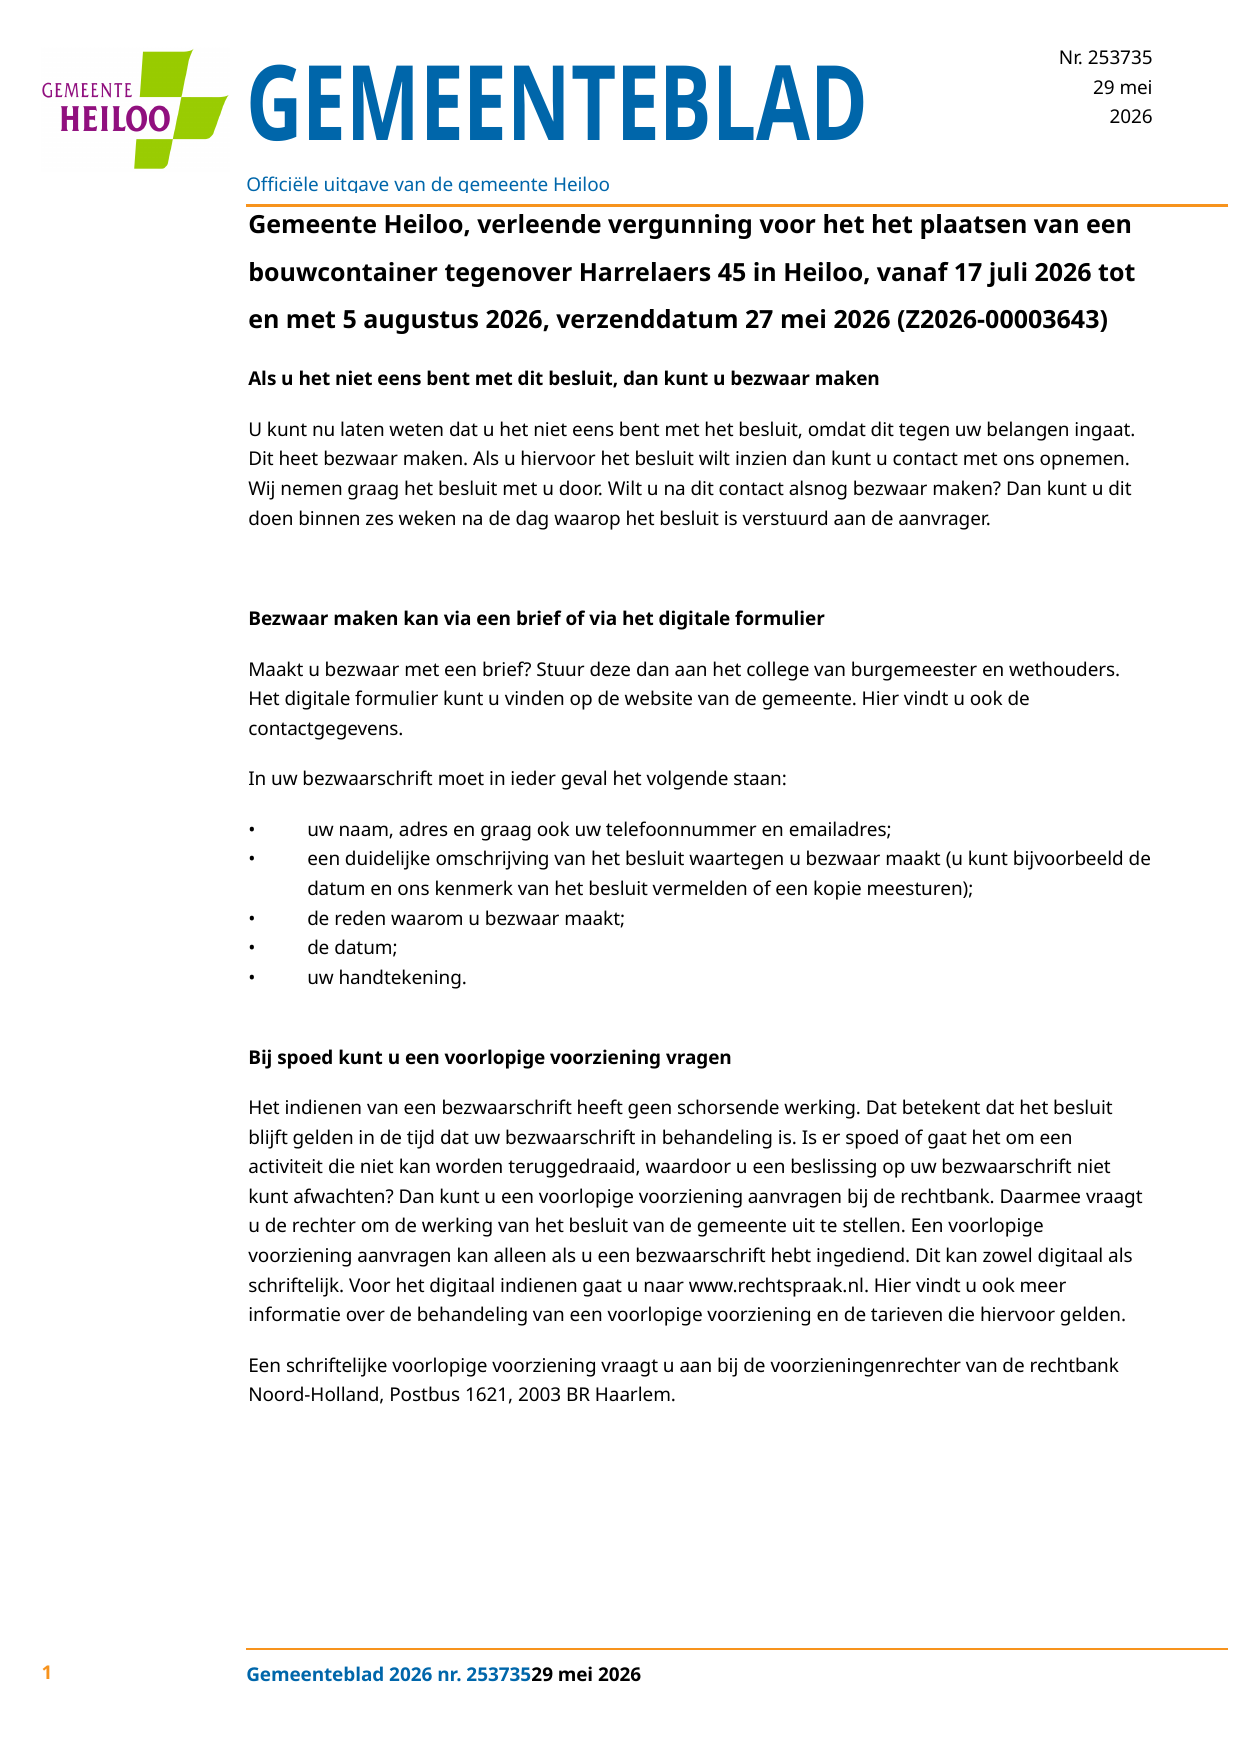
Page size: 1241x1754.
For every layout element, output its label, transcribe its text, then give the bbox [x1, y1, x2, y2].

text Maakt u bezwaar met een brief? Stuur deze dan aan het college van burgemeester en wethouders. Het digitale formulier kunt u vinden op de website van de gemeente. Hier vindt u ook de contactgegevens. [248, 656, 1152, 741]
list uw naam, adres en graag ook uw telefoonnummer en emailadres; [248, 816, 1152, 842]
list een duidelijke omschrijving van het besluit waartegen u bezwaar maakt (u kunt bijvoorbeeld de datum en ons kenmerk van het besluit vermelden of een kopie meesturen); [248, 846, 1152, 901]
text U kunt nu laten weten dat u het niet eens bent met het besluit, omdat dit tegen uw belangen ingaat. Dit heet bezwaar maken. Als u hiervoor het besluit wilt inzien dan kunt u contact met ons opnemen. Wij nemen graag het besluit met u door. Wilt u na dit contact alsnog bezwaar maken? Dan kunt u dit doen binnen zes weken na de dag waarop het besluit is verstuurd aan de aanvrager. [248, 416, 1152, 530]
text Bij spoed kunt u een voorlopige voorziening vragen [248, 1044, 1152, 1069]
list de reden waarom u bezwaar maakt; [248, 905, 1152, 930]
text Gemeente Heiloo, verleende vergunning voor het het plaatsen van een bouwcontainer tegenover Harrelaers 45 in Heiloo, vanaf 17 juli 2026 tot en met 5 augustus 2026, verzenddatum 27 mei 2026 (Z2026-00003643) [248, 207, 1152, 336]
list de datum; [248, 934, 1152, 960]
list uw handtekening. [248, 964, 1152, 989]
text Het indienen van een bezwaarschrift heeft geen schorsende werking. Dat betekent dat het besluit blijft gelden in de tijd dat uw bezwaarschrift in behandeling is. Is er spoed of gaat het om een activiteit die niet kan worden teruggedraaid, waardoor u een beslissing op uw bezwaarschrift niet kunt afwachten? Dan kunt u een voorlopige voorziening aanvragen bij de rechtbank. Daarmee vraagt u de rechter om de werking van het besluit van de gemeente uit te stellen. Een voorlopige voorziening aanvragen kan alleen als u een bezwaarschrift hebt ingediend. Dit kan zowel digitaal als schriftelijk. Voor het digitaal indienen gaat u naar www.rechtspraak.nl. Hier vindt u ook meer informatie over de behandeling van een voorlopige voorziening en de tarieven die hiervoor gelden. [248, 1094, 1152, 1327]
text Een schriftelijke voorlopige voorziening vraagt u aan bij de voorzieningenrechter van de rechtbank Noord-Holland, Postbus 1621, 2003 BR Haarlem. [248, 1352, 1152, 1407]
text Als u het niet eens bent met dit besluit, dan kunt u bezwaar maken [248, 366, 1152, 391]
text In uw bezwaarschrift moet in ieder geval het volgende staan: [248, 766, 1152, 791]
text Bezwaar maken kan via een brief of via het digitale formulier [248, 606, 1152, 631]
picture [41, 47, 231, 172]
